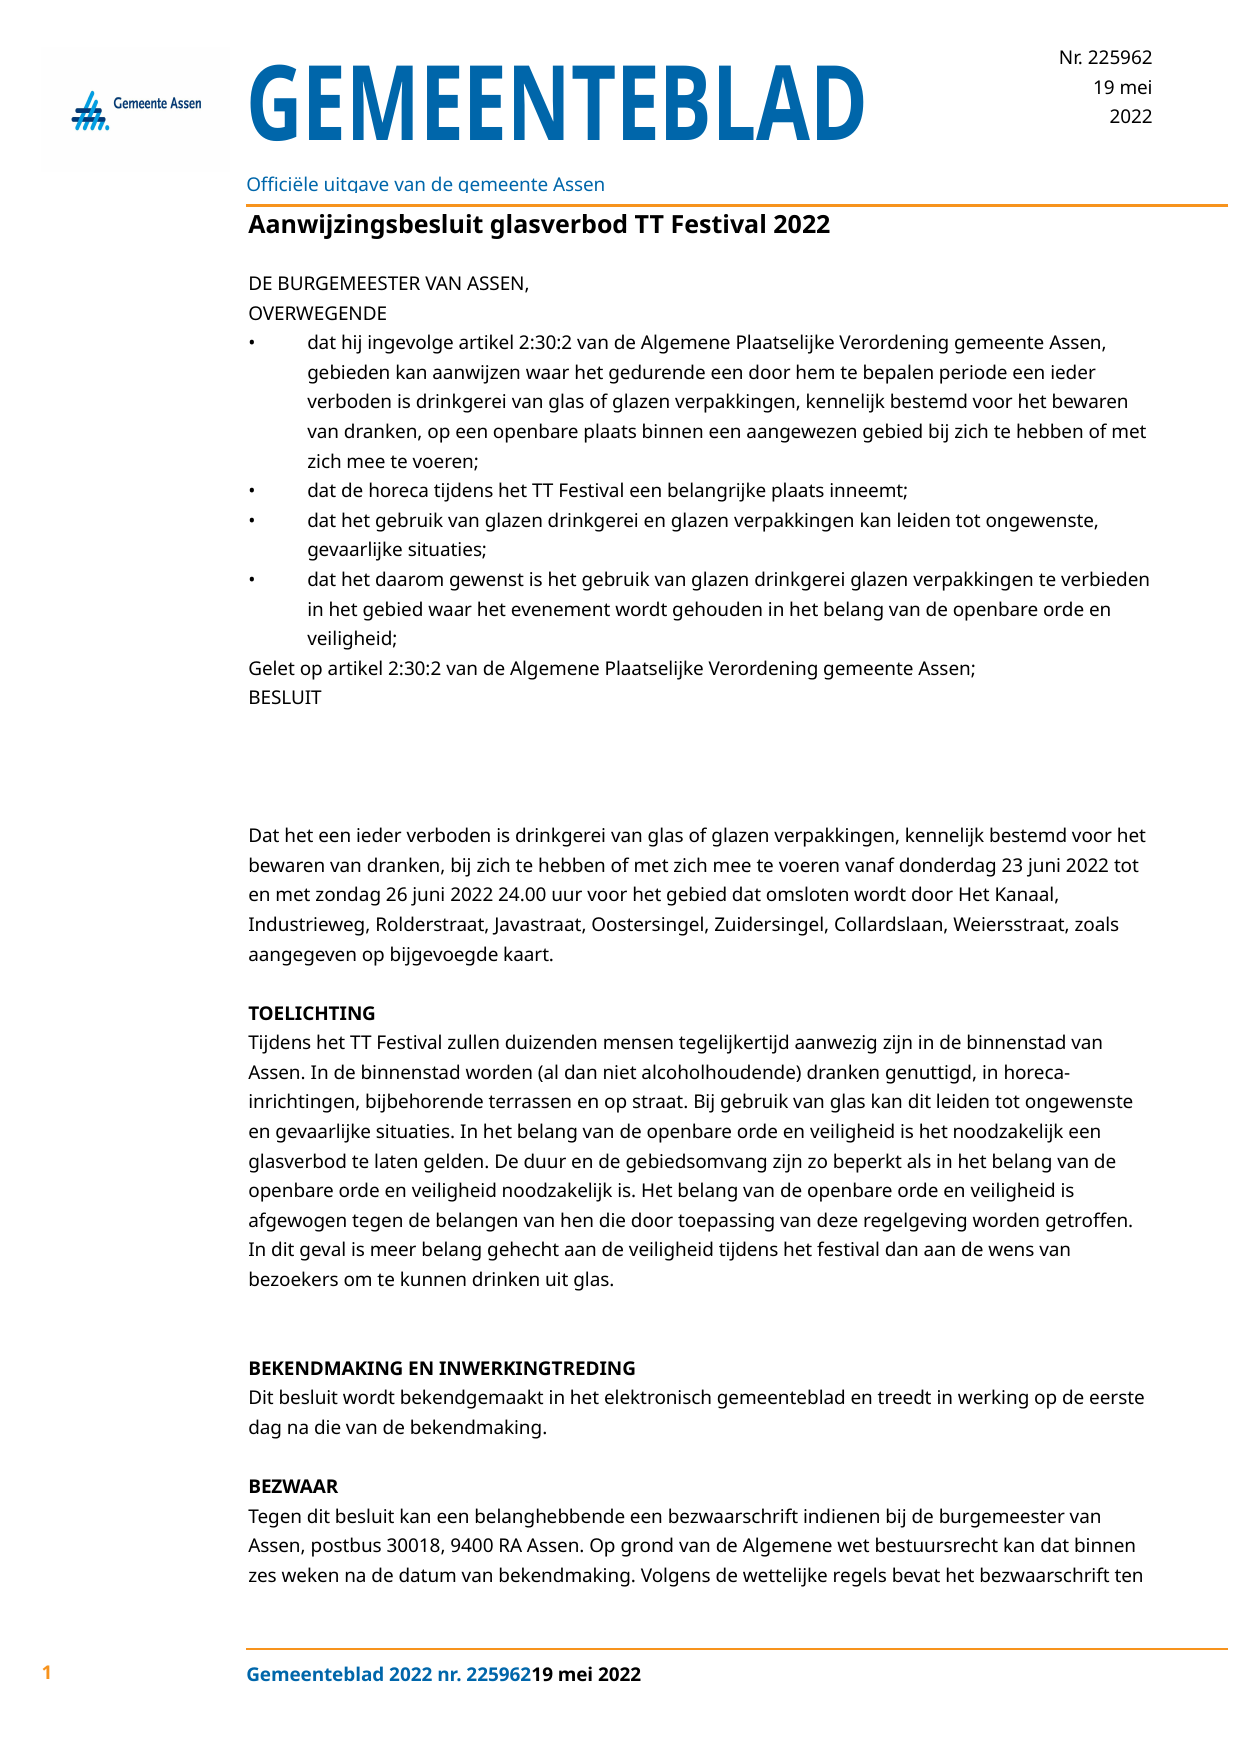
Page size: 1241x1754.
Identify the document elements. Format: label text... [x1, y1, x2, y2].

text BESLUIT [248, 684, 1152, 710]
text OVERWEGENDE [248, 300, 1152, 326]
text Tijdens het TT Festival zullen duizenden mensen tegelijkertijd aanwezig zijn in de binnenstad van Assen. In de binnenstad worden (al dan niet alcoholhoudende) dranken genuttigd, in horeca-inrichtingen, bijbehorende terrassen en op straat. Bij gebruik van glas kan dit leiden tot ongewenste en gevaarlijke situaties. In het belang van de openbare orde en veiligheid is het noodzakelijk een glasverbod te laten gelden. De duur en de gebiedsomvang zijn zo beperkt als in het belang van de openbare orde en veiligheid noodzakelijk is. Het belang van de openbare orde en veiligheid is afgewogen tegen de belangen van hen die door toepassing van deze regelgeving worden getroffen. In dit geval is meer belang gehecht aan de veiligheid tijdens het festival dan aan de wens van bezoekers om te kunnen drinken uit glas. [248, 1029, 1152, 1292]
text Tegen dit besluit kan een belanghebbende een bezwaarschrift indienen bij de burgemeester van Assen, postbus 30018, 9400 RA Assen. Op grond van de Algemene wet bestuursrecht kan dat binnen zes weken na de datum van bekendmaking. Volgens de wettelijke regels bevat het bezwaarschrift ten [248, 1503, 1152, 1588]
text Gelet op artikel 2:30:2 van de Algemene Plaatselijke Verordening gemeente Assen; [248, 655, 1152, 681]
text TOELICHTING [248, 1000, 1152, 1026]
text Dit besluit wordt bekendgemaakt in het elektronisch gemeenteblad en treedt in werking op de eerste dag na die van de bekendmaking. [248, 1384, 1152, 1440]
picture [41, 47, 231, 172]
list dat hij ingevolge artikel 2:30:2 van de Algemene Plaatselijke Verordening gemeente Assen, gebieden kan aanwijzen waar het gedurende een door hem te bepalen periode een ieder verboden is drinkgerei van glas of glazen verpakkingen, kennelijk bestemd voor het bewaren van dranken, op een openbare plaats binnen een aangewezen gebied bij zich te hebben of met zich mee te voeren; [248, 329, 1152, 473]
text Aanwijzingsbesluit glasverbod TT Festival 2022 [248, 207, 1152, 241]
list dat de horeca tijdens het TT Festival een belangrijke plaats inneemt; [248, 477, 1152, 503]
list dat het daarom gewenst is het gebruik van glazen drinkgerei glazen verpakkingen te verbieden in het gebied waar het evenement wordt gehouden in het belang van de openbare orde en veiligheid; [248, 566, 1152, 651]
text Dat het een ieder verboden is drinkgerei van glas of glazen verpakkingen, kennelijk bestemd voor het bewaren van dranken, bij zich te hebben of met zich mee te voeren vanaf donderdag 23 juni 2022 tot en met zondag 26 juni 2022 24.00 uur voor het gebied dat omsloten wordt door Het Kanaal, Industrieweg, Rolderstraat, Javastraat, Oostersingel, Zuidersingel, Collardslaan, Weiersstraat, zoals aangegeven op bijgevoegde kaart. [248, 822, 1152, 967]
text BEKENDMAKING EN INWERKINGTREDING [248, 1355, 1152, 1381]
text BEZWAAR [248, 1473, 1152, 1499]
text DE BURGEMEESTER VAN ASSEN, [248, 270, 1152, 296]
list dat het gebruik van glazen drinkgerei en glazen verpakkingen kan leiden tot ongewenste, gevaarlijke situaties; [248, 507, 1152, 562]
